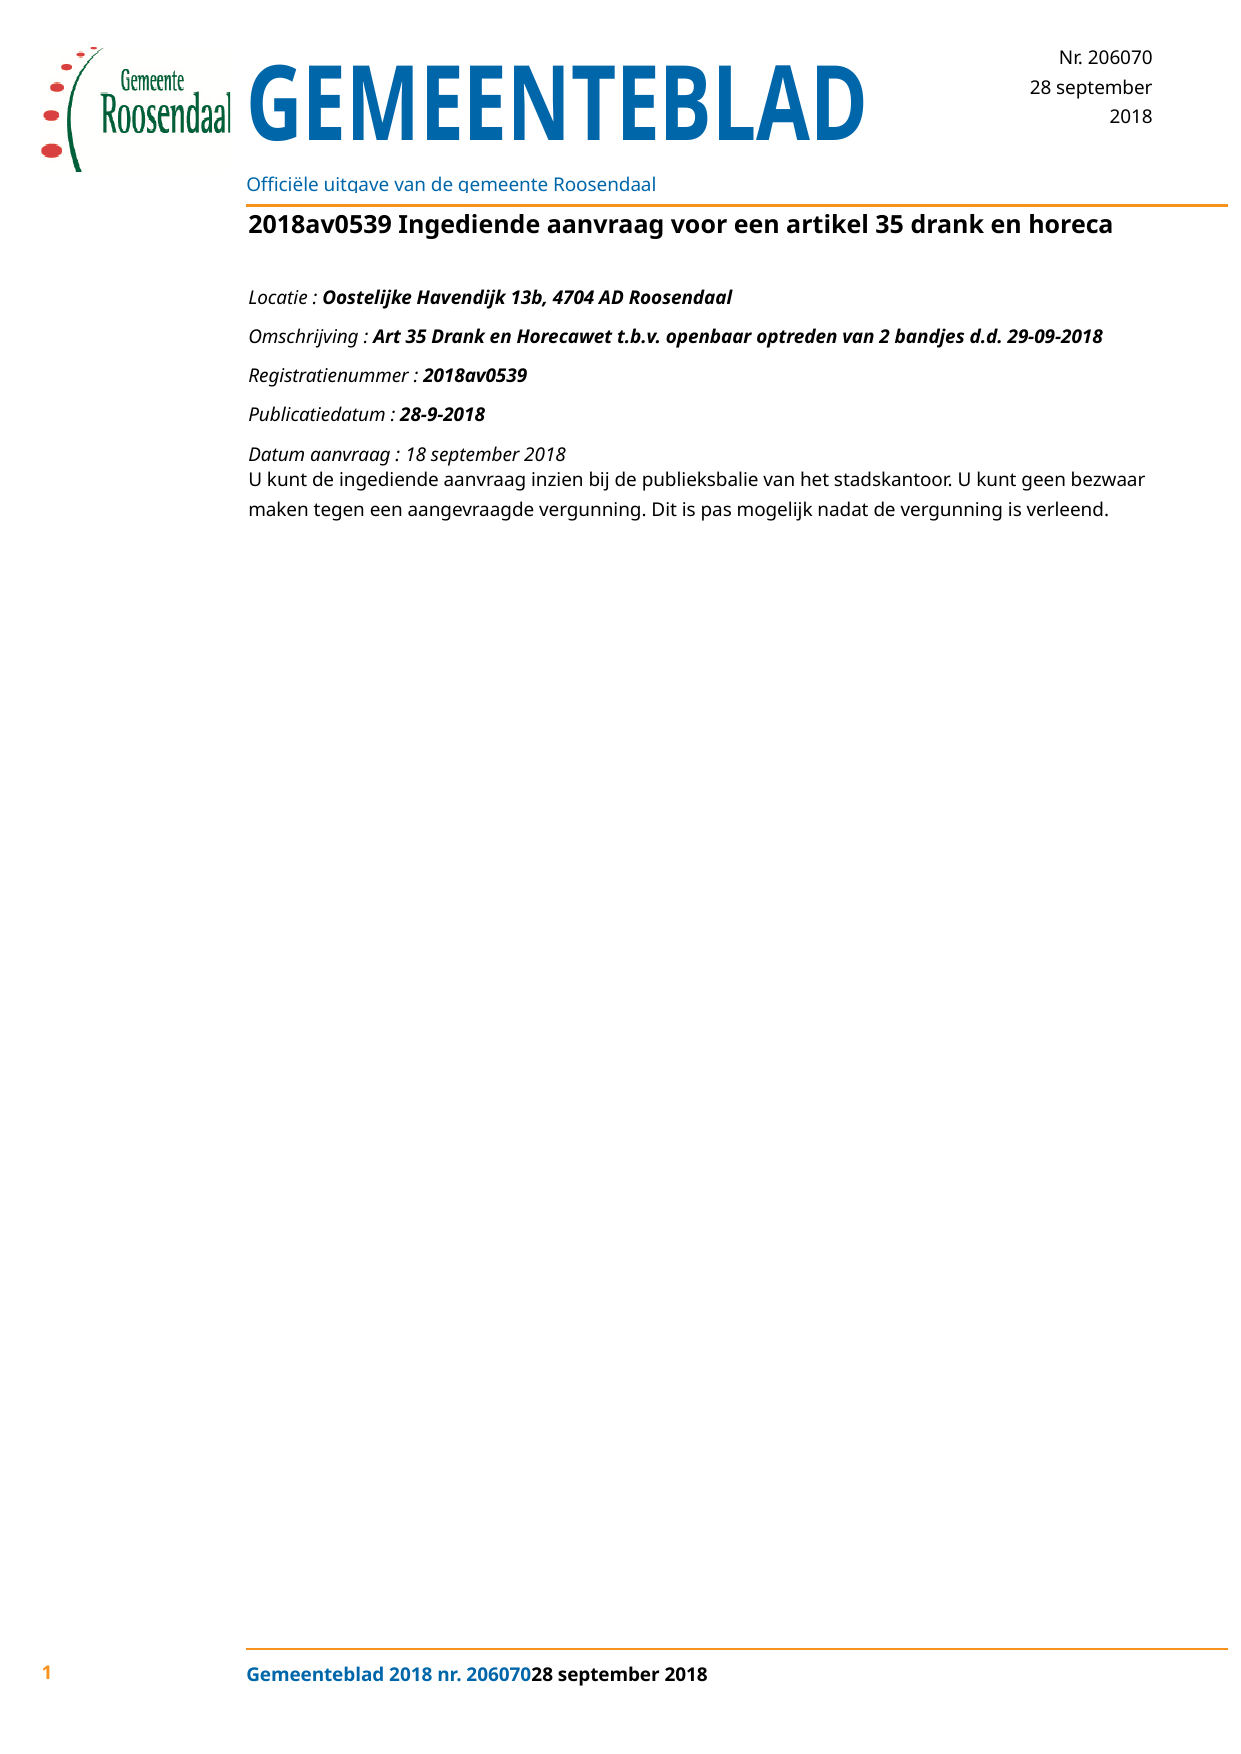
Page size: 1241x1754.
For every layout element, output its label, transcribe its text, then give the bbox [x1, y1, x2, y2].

text Registratienummer : 2018av0539 [248, 362, 1152, 388]
text Datum aanvraag : 18 september 2018 [248, 441, 1152, 467]
text Omschrijving : Art 35 Drank en Horecawet t.b.v. openbaar optreden van 2 bandjes d.d. 29-09-2018 [248, 323, 1152, 349]
text Locatie : Oostelijke Havendijk 13b, 4704 AD Roosendaal [248, 284, 1152, 309]
text U kunt de ingediende aanvraag inzien bij de publieksbalie van het stadskantoor. U kunt geen bezwaar maken tegen een aangevraagde vergunning. Dit is pas mogelijk nadat de vergunning is verleend. [248, 467, 1152, 522]
picture [41, 47, 231, 172]
text Publicatiedatum : 28-9-2018 [248, 402, 1152, 427]
text 2018av0539 Ingediende aanvraag voor een artikel 35 drank en horeca [248, 207, 1152, 241]
